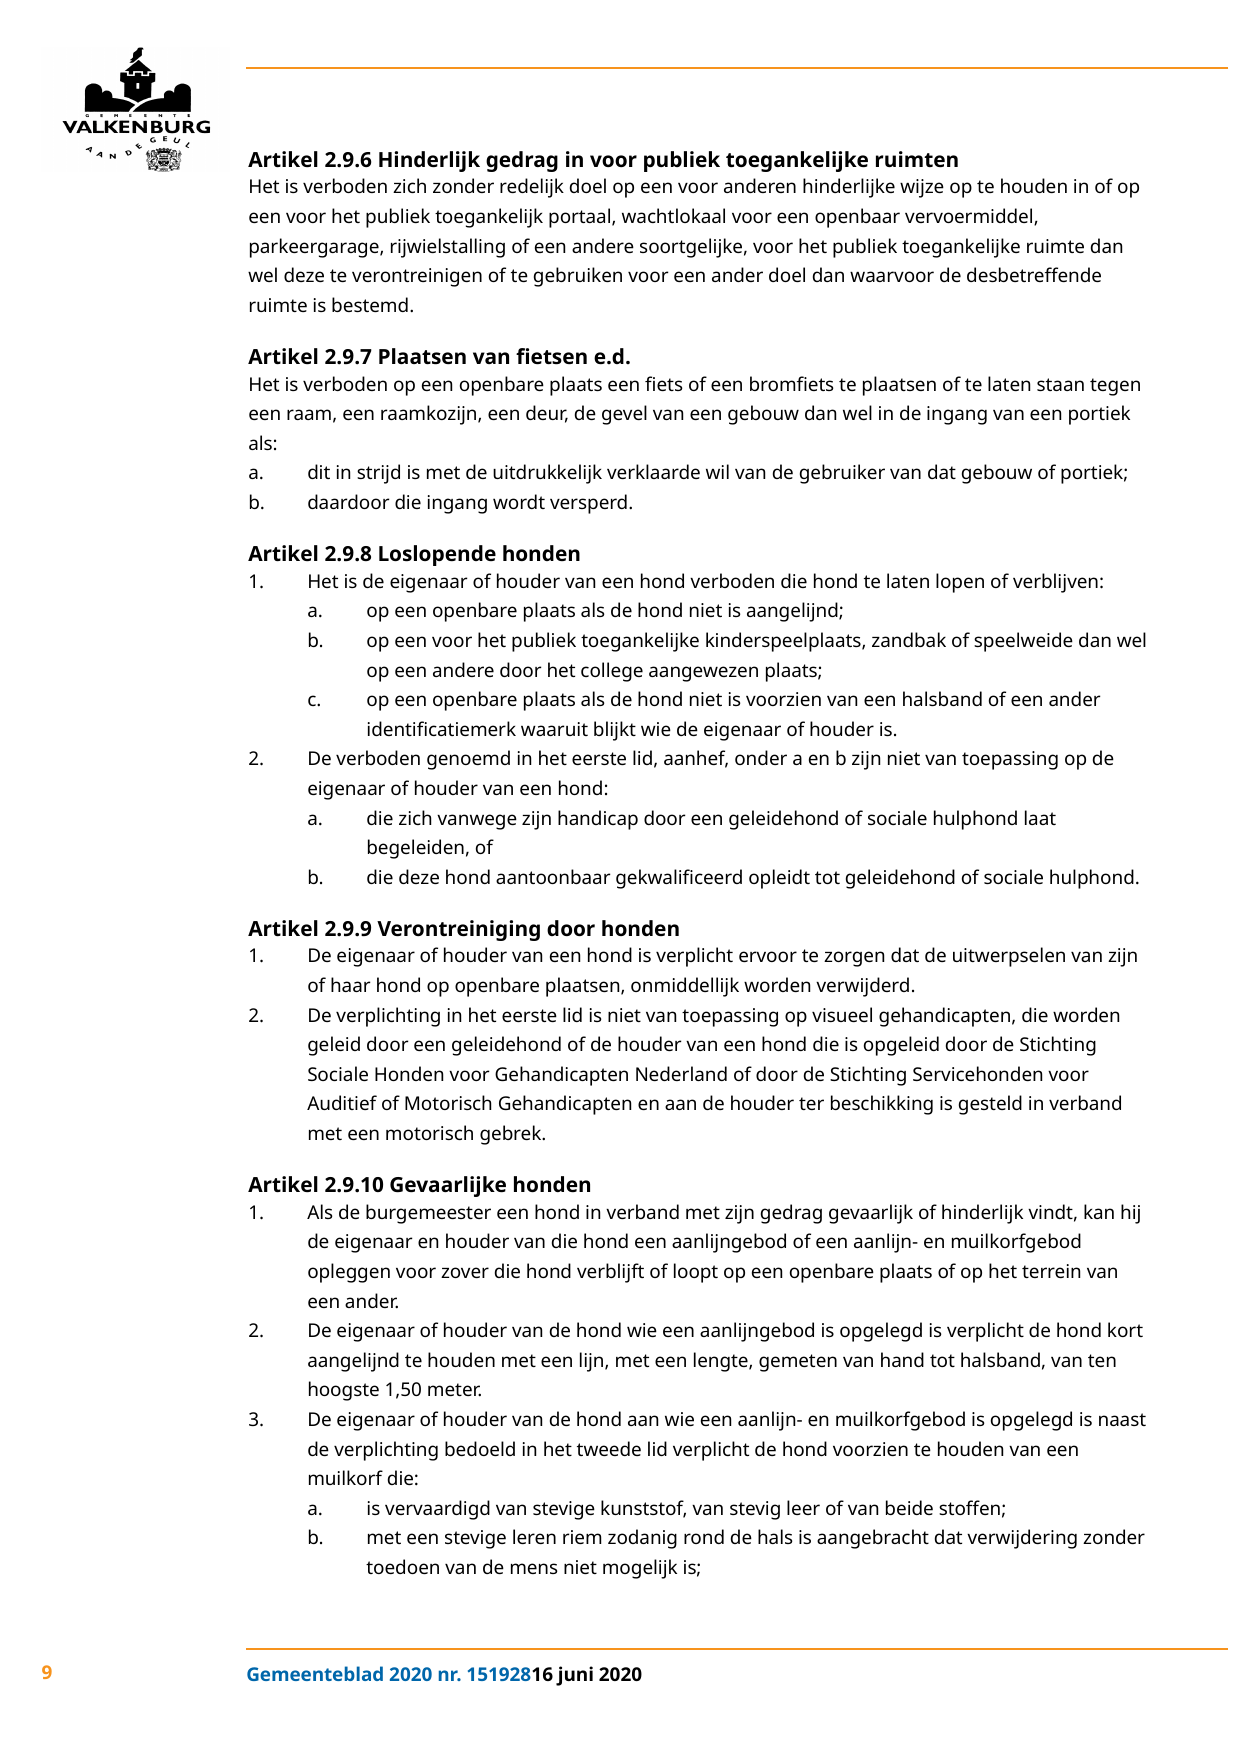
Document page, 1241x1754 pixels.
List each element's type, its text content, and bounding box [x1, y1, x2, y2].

text Artikel 2.9.7 Plaatsen van fietsen e.d. [248, 342, 1152, 371]
text Artikel 2.9.10 Gevaarlijke honden [248, 1171, 1152, 1199]
list Het is de eigenaar of houder van een hond verboden die hond te laten lopen of verblijven: [248, 568, 1152, 594]
text Het is verboden op een openbare plaats een fiets of een bromfiets te plaatsen of te laten staan tegen een raam, een raamkozijn, een deur, de gevel van een gebouw dan wel in de ingang van een portiek als: [248, 371, 1152, 456]
text Artikel 2.9.6 Hinderlijk gedrag in voor publiek toegankelijke ruimten [248, 145, 1152, 174]
list die deze hond aantoonbaar gekwalificeerd opleidt tot geleidehond of sociale hulphond. [307, 864, 1152, 889]
list dit in strijd is met de uitdrukkelijk verklaarde wil van de gebruiker van dat gebouw of portiek; [248, 459, 1152, 485]
text Het is verboden zich zonder redelijk doel op een voor anderen hinderlijke wijze op te houden in of op een voor het publiek toegankelijk portaal, wachtlokaal voor een openbaar vervoermiddel, parkeergarage, rijwielstalling of een andere soortgelijke, voor het publiek toegankelijke ruimte dan wel deze te verontreinigen of te gebruiken voor een ander doel dan waarvoor de desbetreffende ruimte is bestemd. [248, 174, 1152, 318]
list De verboden genoemd in het eerste lid, aanhef, onder a en b zijn niet van toepassing op de eigenaar of houder van een hond: [248, 746, 1152, 801]
picture [41, 47, 231, 172]
list De eigenaar of houder van een hond is verplicht ervoor te zorgen dat de uitwerpselen van zijn of haar hond op openbare plaatsen, onmiddellijk worden verwijderd. [248, 943, 1152, 998]
list met een stevige leren riem zodanig rond de hals is aangebracht dat verwijdering zonder toedoen van de mens niet mogelijk is; [307, 1524, 1152, 1580]
list De eigenaar of houder van de hond aan wie een aanlijn- en muilkorfgebod is opgelegd is naast de verplichting bedoeld in het tweede lid verplicht de hond voorzien te houden van een muilkorf die: [248, 1406, 1152, 1491]
text Artikel 2.9.9 Verontreiniging door honden [248, 914, 1152, 943]
list die zich vanwege zijn handicap door een geleidehond of sociale hulphond laat begeleiden, of [307, 805, 1152, 860]
list is vervaardigd van stevige kunststof, van stevig leer of van beide stoffen; [307, 1495, 1152, 1521]
list daardoor die ingang wordt versperd. [248, 489, 1152, 515]
list De verplichting in het eerste lid is niet van toepassing op visueel gehandicapten, die worden geleid door een geleidehond of de houder van een hond die is opgeleid door de Stichting Sociale Honden voor Gehandicapten Nederland of door de Stichting Servicehonden voor Auditief of Motorisch Gehandicapten en aan de houder ter beschikking is gesteld in verband met een motorisch gebrek. [248, 1002, 1152, 1146]
list op een openbare plaats als de hond niet is voorzien van een halsband of een ander identificatiemerk waaruit blijkt wie de eigenaar of houder is. [307, 686, 1152, 742]
list Als de burgemeester een hond in verband met zijn gedrag gevaarlijk of hinderlijk vindt, kan hij de eigenaar en houder van die hond een aanlijngebod of een aanlijn- en muilkorfgebod opleggen voor zover die hond verblijft of loopt op een openbare plaats of op het terrein van een ander. [248, 1199, 1152, 1313]
text Artikel 2.9.8 Loslopende honden [248, 539, 1152, 568]
list De eigenaar of houder van de hond wie een aanlijngebod is opgelegd is verplicht de hond kort aangelijnd te houden met een lijn, met een lengte, gemeten van hand tot halsband, van ten hoogste 1,50 meter. [248, 1317, 1152, 1402]
list op een voor het publiek toegankelijke kinderspeelplaats, zandbak of speelweide dan wel op een andere door het college aangewezen plaats; [307, 627, 1152, 682]
list op een openbare plaats als de hond niet is aangelijnd; [307, 598, 1152, 623]
